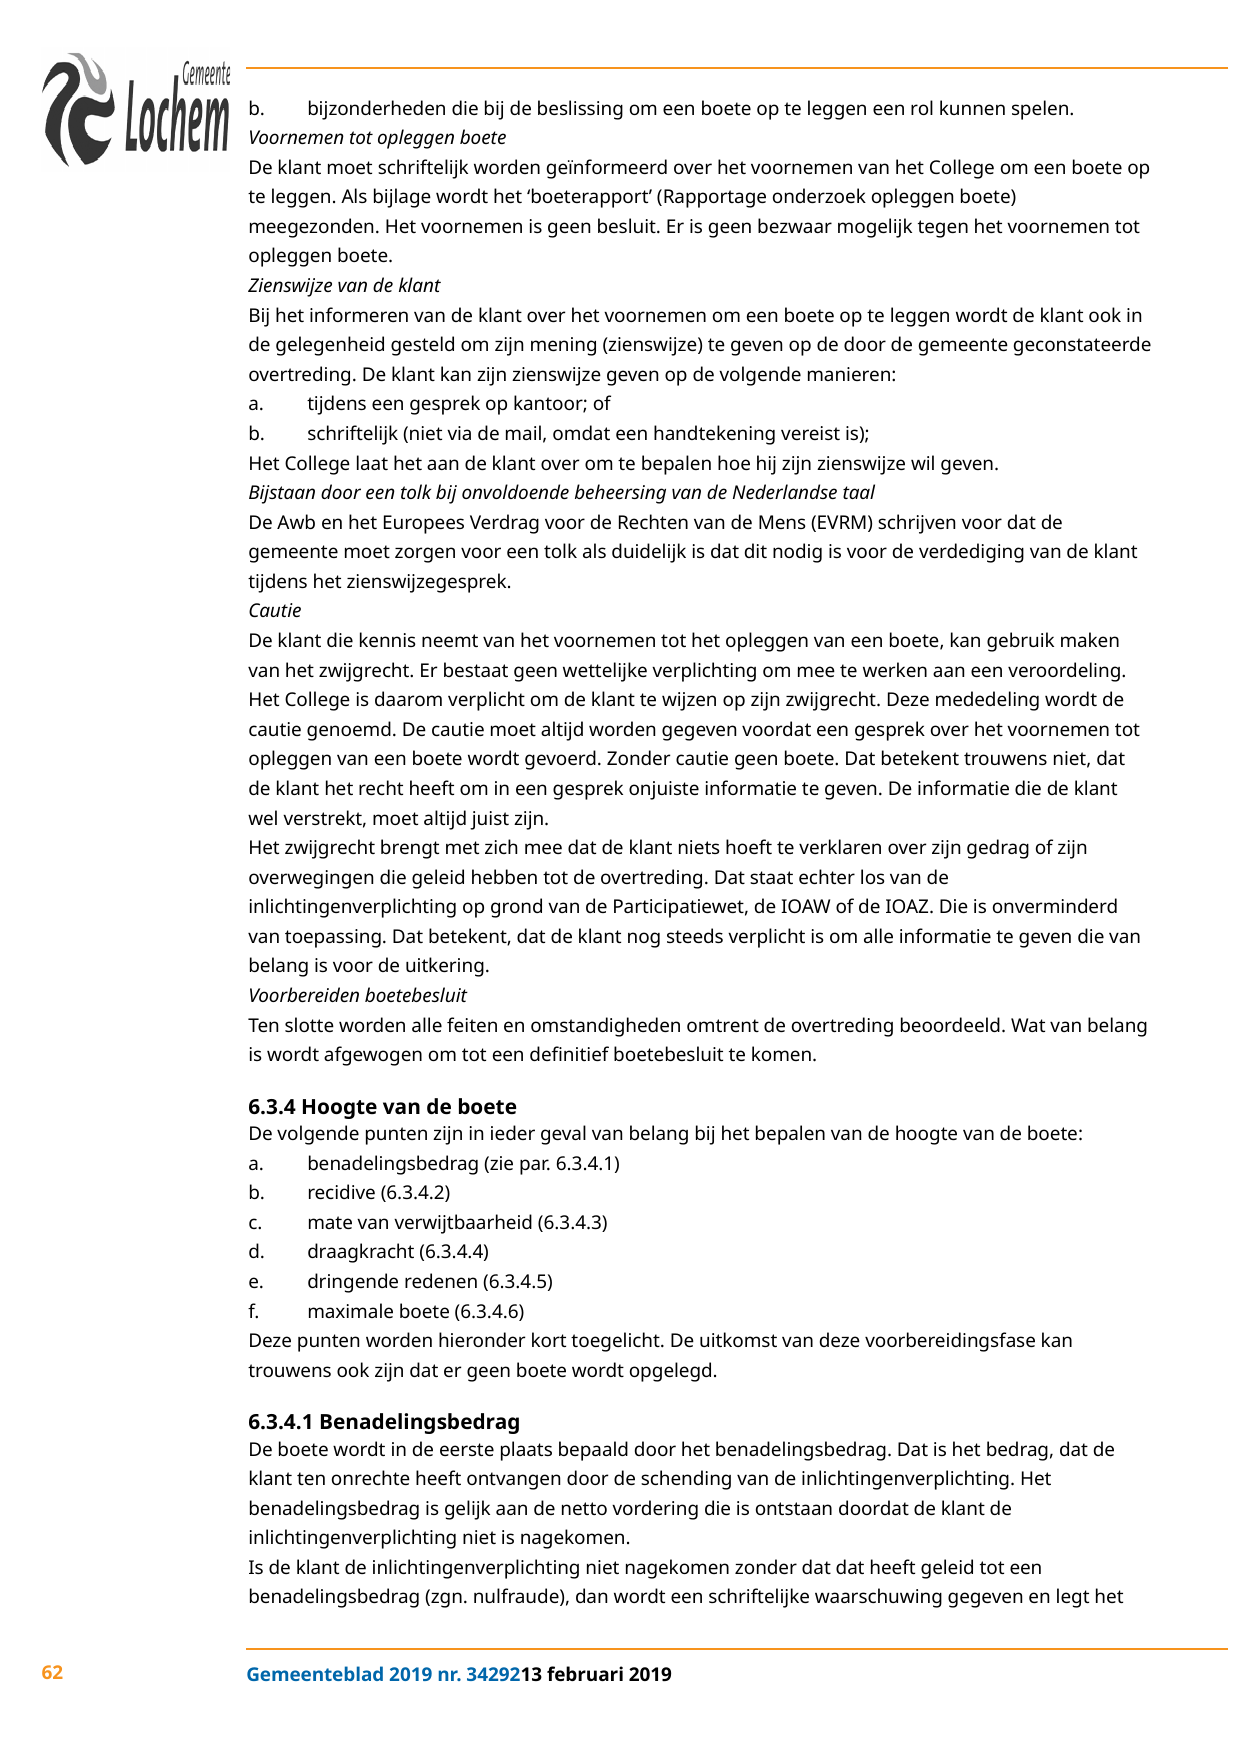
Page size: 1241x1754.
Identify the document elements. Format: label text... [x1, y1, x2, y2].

text De Awb en het Europees Verdrag voor de Rechten van de Mens (EVRM) schrijven voor dat de gemeente moet zorgen voor een tolk als duidelijk is dat dit nodig is voor de verdediging van de klant tijdens het zienswijzegesprek. [248, 509, 1152, 594]
text Ten slotte worden alle feiten en omstandigheden omtrent de overtreding beoordeeld. Wat van belang is wordt afgewogen om tot een definitief boetebesluit te komen. [248, 1012, 1152, 1067]
text De klant die kennis neemt van het voornemen tot het opleggen van een boete, kan gebruik maken van het zwijgrecht. Er bestaat geen wettelijke verplichting om mee te werken aan een veroordeling. Het College is daarom verplicht om de klant te wijzen op zijn zwijgrecht. Deze mededeling wordt de cautie genoemd. De cautie moet altijd worden gegeven voordat een gesprek over het voornemen tot opleggen van een boete wordt gevoerd. Zonder cautie geen boete. Dat betekent trouwens niet, dat de klant het recht heeft om in een gesprek onjuiste informatie te geven. De informatie die de klant wel verstrekt, moet altijd juist zijn. [248, 627, 1152, 831]
text Cautie [248, 598, 1152, 623]
list recidive (6.3.4.2) [248, 1179, 1152, 1205]
text Voorbereiden boetebesluit [248, 982, 1152, 1008]
text De volgende punten zijn in ieder geval van belang bij het bepalen van de hoogte van de boete: [248, 1120, 1152, 1146]
list mate van verwijtbaarheid (6.3.4.3) [248, 1209, 1152, 1235]
list maximale boete (6.3.4.6) [248, 1298, 1152, 1323]
text Voornemen tot opleggen boete [248, 124, 1152, 150]
text Het College laat het aan de klant over om te bepalen hoe hij zijn zienswijze wil geven. [248, 450, 1152, 476]
text Bij het informeren van de klant over het voornemen om een boete op te leggen wordt de klant ook in de gelegenheid gesteld om zijn mening (zienswijze) te geven op de door de gemeente geconstateerde overtreding. De klant kan zijn zienswijze geven op de volgende manieren: [248, 302, 1152, 387]
picture [41, 47, 231, 172]
list benadelingsbedrag (zie par. 6.3.4.1) [248, 1150, 1152, 1176]
list bijzonderheden die bij de beslissing om een boete op te leggen een rol kunnen spelen. [248, 95, 1152, 121]
text 6.3.4 Hoogte van de boete [248, 1092, 1152, 1120]
list draagkracht (6.3.4.4) [248, 1239, 1152, 1264]
text 6.3.4.1 Benadelingsbedrag [248, 1407, 1152, 1436]
text Het zwijgrecht brengt met zich mee dat de klant niets hoeft te verklaren over zijn gedrag of zijn overwegingen die geleid hebben tot de overtreding. Dat staat echter los van de inlichtingenverplichting op grond van de Participatiewet, de IOAW of de IOAZ. Die is onverminderd van toepassing. Dat betekent, dat de klant nog steeds verplicht is om alle informatie te geven die van belang is voor de uitkering. [248, 834, 1152, 978]
text Zienswijze van de klant [248, 272, 1152, 298]
text Deze punten worden hieronder kort toegelicht. De uitkomst van deze voorbereidingsfase kan trouwens ook zijn dat er geen boete wordt opgelegd. [248, 1327, 1152, 1383]
text Bijstaan door een tolk bij onvoldoende beheersing van de Nederlandse taal [248, 479, 1152, 505]
text De boete wordt in de eerste plaats bepaald door het benadelingsbedrag. Dat is het bedrag, dat de klant ten onrechte heeft ontvangen door de schending van de inlichtingenverplichting. Het benadelingsbedrag is gelijk aan de netto vordering die is ontstaan doordat de klant de inlichtingenverplichting niet is nagekomen. [248, 1436, 1152, 1550]
list tijdens een gesprek op kantoor; of [248, 391, 1152, 416]
list dringende redenen (6.3.4.5) [248, 1268, 1152, 1294]
list schriftelijk (niet via de mail, omdat een handtekening vereist is); [248, 420, 1152, 446]
text Is de klant de inlichtingenverplichting niet nagekomen zonder dat dat heeft geleid tot een benadelingsbedrag (zgn. nulfraude), dan wordt een schriftelijke waarschuwing gegeven en legt het [248, 1554, 1152, 1609]
text De klant moet schriftelijk worden geïnformeerd over het voornemen van het College om een boete op te leggen. Als bijlage wordt het ‘boeterapport’ (Rapportage onderzoek opleggen boete) meegezonden. Het voornemen is geen besluit. Er is geen bezwaar mogelijk tegen het voornemen tot opleggen boete. [248, 154, 1152, 268]
